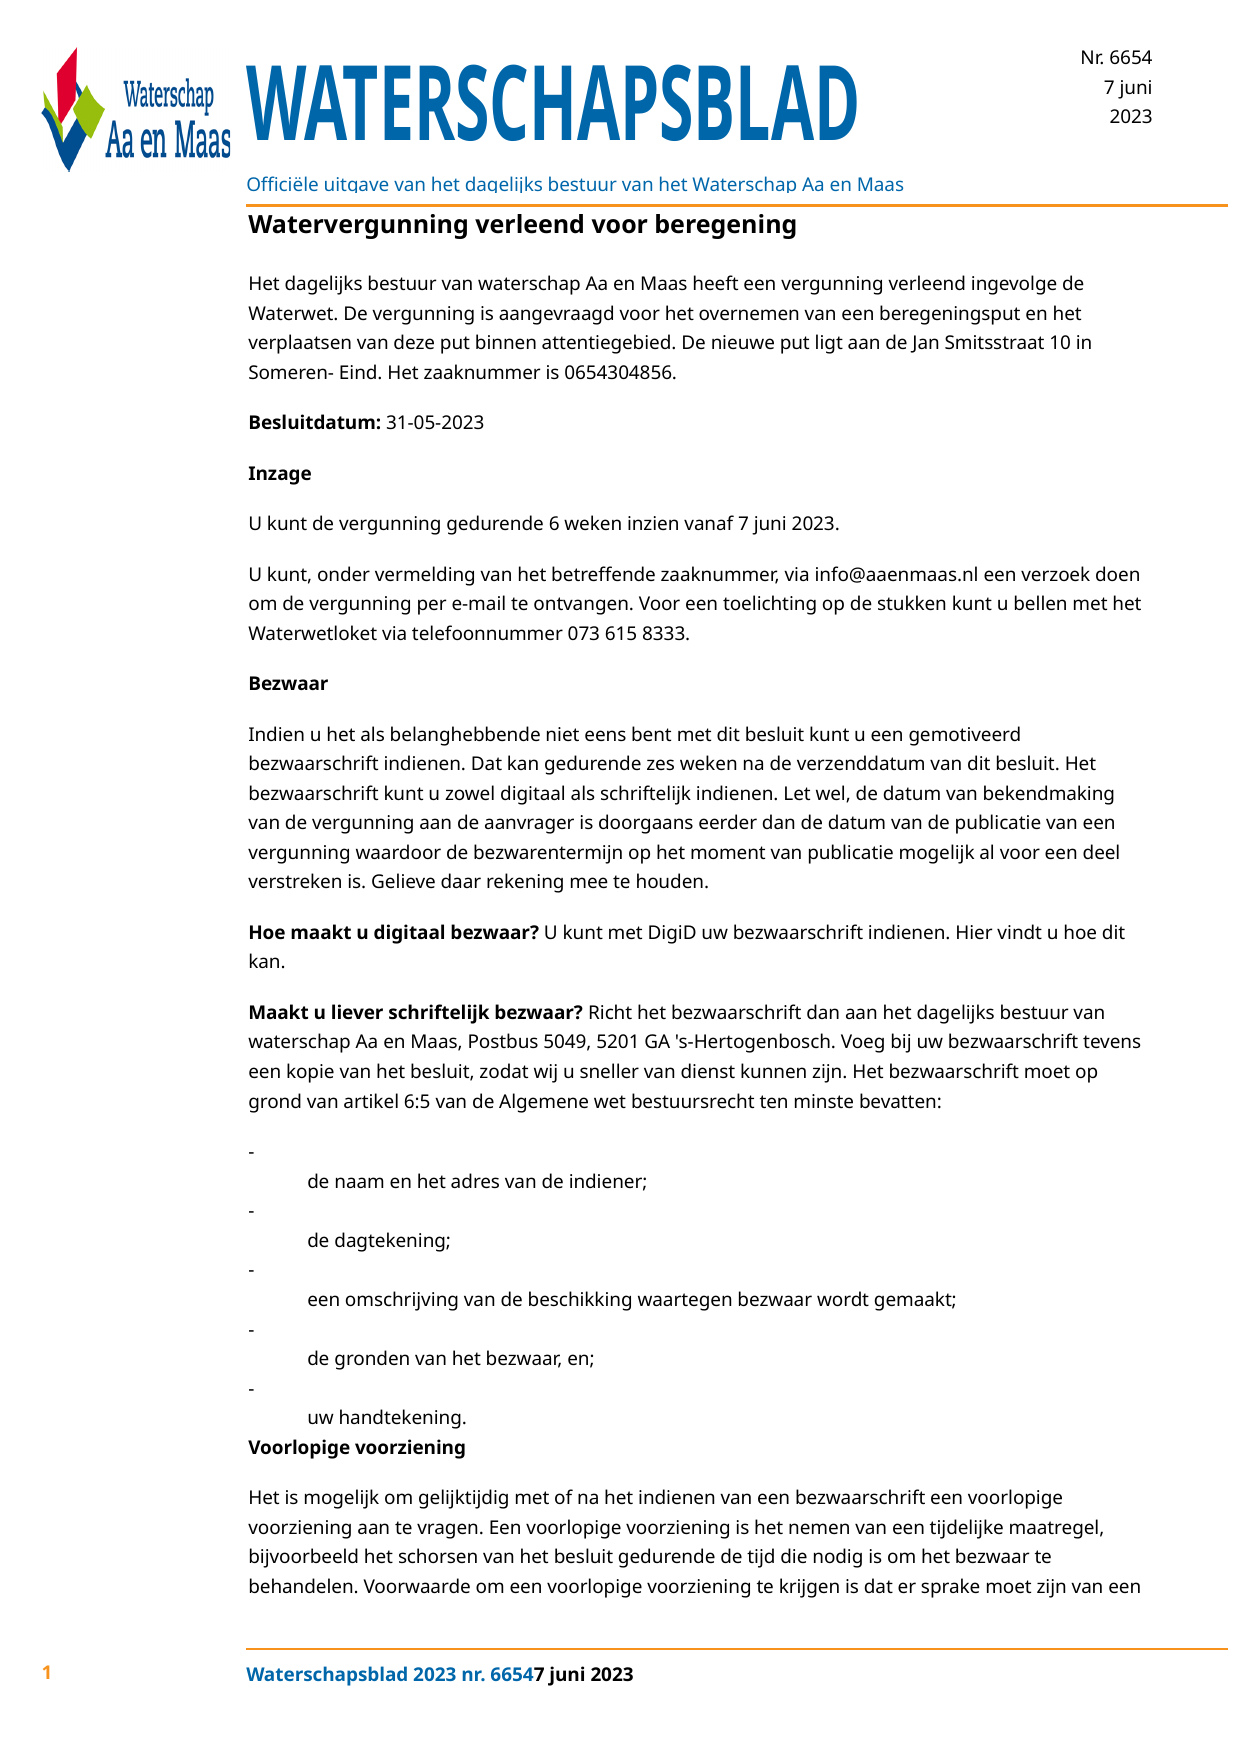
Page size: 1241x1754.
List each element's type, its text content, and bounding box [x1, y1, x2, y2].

list een omschrijving van de beschikking waartegen bezwaar wordt gemaakt; [248, 1286, 1152, 1312]
text U kunt de vergunning gedurende 6 weken inzien vanaf 7 juni 2023. [248, 510, 1152, 536]
text Watervergunning verleend voor beregening [248, 207, 1152, 241]
list de gronden van het bezwaar, en; [248, 1345, 1152, 1371]
picture [41, 47, 231, 172]
list de dagtekening; [248, 1227, 1152, 1253]
text Voorlopige voorziening [248, 1434, 1152, 1460]
text Bezwaar [248, 670, 1152, 696]
text Het dagelijks bestuur van waterschap Aa en Maas heeft een vergunning verleend ingevolge de Waterwet. De vergunning is aangevraagd voor het overnemen van een beregeningsput en het verplaatsen van deze put binnen attentiegebied. De nieuwe put ligt aan de Jan Smitsstraat 10 in Someren- Eind. Het zaaknummer is 0654304856. [248, 270, 1152, 385]
text Hoe maakt u digitaal bezwaar? U kunt met DigiD uw bezwaarschrift indienen. Hier vindt u hoe dit kan. [248, 919, 1152, 974]
list de naam en het adres van de indiener; [248, 1168, 1152, 1193]
text U kunt, onder vermelding van het betreffende zaaknummer, via info@aaenmaas.nl een verzoek doen om de vergunning per e-mail te ontvangen. Voor een toelichting op de stukken kunt u bellen met het Waterwetloket via telefoonnummer 073 615 8333. [248, 561, 1152, 646]
text Maakt u liever schriftelijk bezwaar? Richt het bezwaarschrift dan aan het dagelijks bestuur van waterschap Aa en Maas, Postbus 5049, 5201 GA 's-Hertogenbosch. Voeg bij uw bezwaarschrift tevens een kopie van het besluit, zodat wij u sneller van dienst kunnen zijn. Het bezwaarschrift moet op grond van artikel 6:5 van de Algemene wet bestuursrecht ten minste bevatten: [248, 999, 1152, 1113]
list uw handtekening. [248, 1404, 1152, 1430]
text Het is mogelijk om gelijktijdig met of na het indienen van een bezwaarschrift een voorlopige voorziening aan te vragen. Een voorlopige voorziening is het nemen van een tijdelijke maatregel, bijvoorbeeld het schorsen van het besluit gedurende de tijd die nodig is om het bezwaar te behandelen. Voorwaarde om een voorlopige voorziening te krijgen is dat er sprake moet zijn van een [248, 1484, 1152, 1599]
text Besluitdatum: 31-05-2023 [248, 409, 1152, 435]
text Indien u het als belanghebbende niet eens bent met dit besluit kunt u een gemotiveerd bezwaarschrift indienen. Dat kan gedurende zes weken na de verzenddatum van dit besluit. Het bezwaarschrift kunt u zowel digitaal als schriftelijk indienen. Let wel, de datum van bekendmaking van de vergunning aan de aanvrager is doorgaans eerder dan de datum van de publicatie van een vergunning waardoor de bezwarentermijn op het moment van publicatie mogelijk al voor een deel verstreken is. Gelieve daar rekening mee te houden. [248, 721, 1152, 894]
text Inzage [248, 460, 1152, 486]
